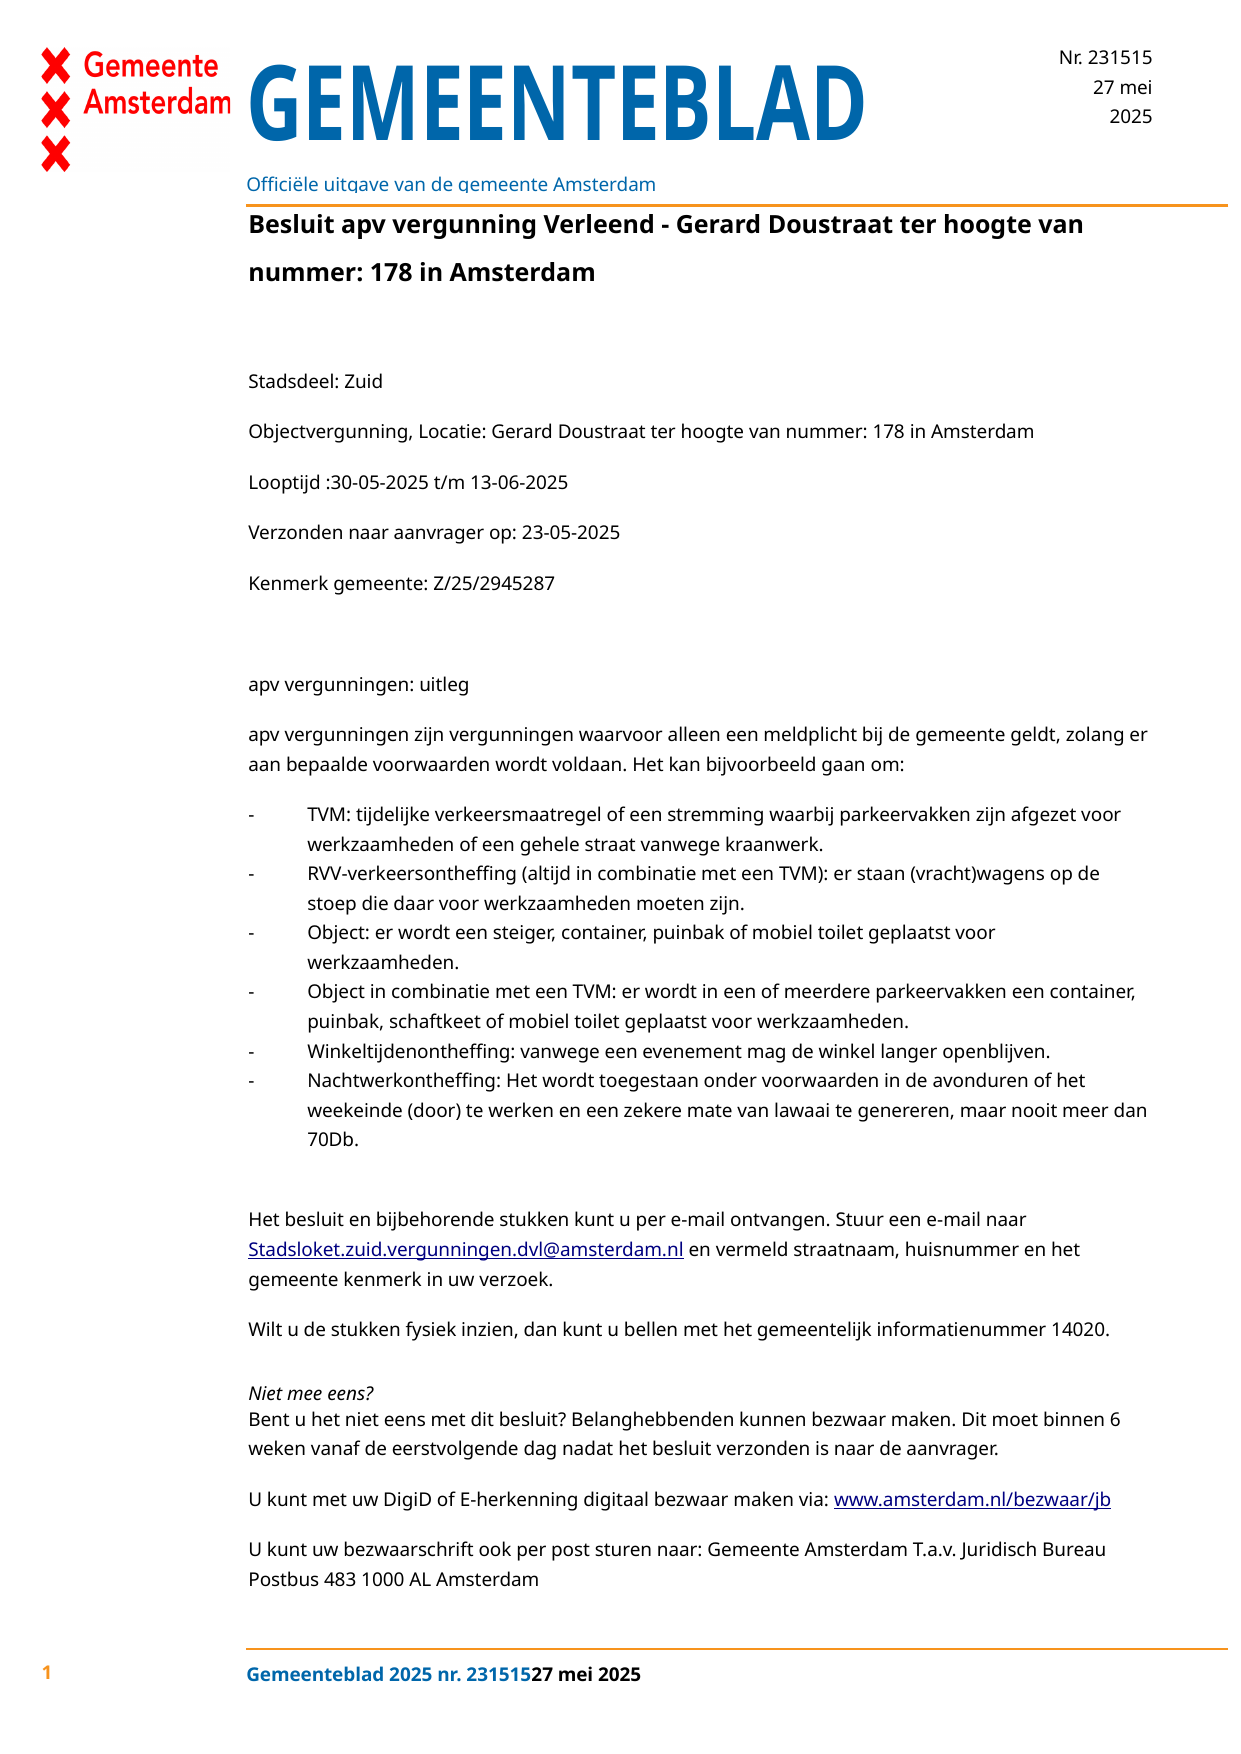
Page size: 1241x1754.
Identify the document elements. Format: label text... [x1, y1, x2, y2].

text Verzonden naar aanvrager op: 23-05-2025 [248, 519, 1152, 545]
picture [41, 47, 231, 172]
list Object: er wordt een steiger, container, puinbak of mobiel toilet geplaatst voor werkzaamheden. [248, 919, 1152, 975]
text Looptijd :30-05-2025 t/m 13-06-2025 [248, 469, 1152, 495]
text U kunt met uw DigiD of E-herkenning digitaal bezwaar maken via: www.amsterdam.nl/bezwaar/jb [248, 1486, 1152, 1512]
text Stadsdeel: Zuid [248, 368, 1152, 394]
list TVM: tijdelijke verkeersmaatregel of een stremming waarbij parkeervakken zijn afgezet voor werkzaamheden of een gehele straat vanwege kraanwerk. [248, 801, 1152, 857]
list Object in combinatie met een TVM: er wordt in een of meerdere parkeervakken een container, puinbak, schaftkeet of mobiel toilet geplaatst voor werkzaamheden. [248, 979, 1152, 1034]
text apv vergunningen: uitleg [248, 671, 1152, 697]
list Nachtwerkontheffing: Het wordt toegestaan onder voorwaarden in de avonduren of het weekeinde (door) te werken en een zekere mate van lawaai te genereren, maar nooit meer dan 70Db. [248, 1067, 1152, 1152]
text Besluit apv vergunning Verleend - Gerard Doustraat ter hoogte van nummer: 178 in Amsterdam [248, 207, 1152, 288]
text Wilt u de stukken fysiek inzien, dan kunt u bellen met het gemeentelijk informatienummer 14020. [248, 1316, 1152, 1342]
text Het besluit en bijbehorende stukken kunt u per e-mail ontvangen. Stuur een e-mail naar Stadsloket.zuid.vergunningen.dvl@amsterdam.nl en vermeld straatnaam, huisnummer en het gemeente kenmerk in uw verzoek. [248, 1207, 1152, 1292]
list Winkeltijdenontheffing: vanwege een evenement mag de winkel langer openblijven. [248, 1038, 1152, 1064]
text Niet mee eens? [248, 1380, 1152, 1406]
text Kenmerk gemeente: Z/25/2945287 [248, 570, 1152, 596]
list RVV-verkeersontheffing (altijd in combinatie met een TVM): er staan (vracht)wagens op de stoep die daar voor werkzaamheden moeten zijn. [248, 860, 1152, 916]
text apv vergunningen zijn vergunningen waarvoor alleen een meldplicht bij de gemeente geldt, zolang er aan bepaalde voorwaarden wordt voldaan. Het kan bijvoorbeeld gaan om: [248, 721, 1152, 777]
text U kunt uw bezwaarschrift ook per post sturen naar: Gemeente Amsterdam T.a.v. Juridisch Bureau Postbus 483 1000 AL Amsterdam [248, 1536, 1152, 1592]
text Objectvergunning, Locatie: Gerard Doustraat ter hoogte van nummer: 178 in Amsterdam [248, 419, 1152, 444]
text Bent u het niet eens met dit besluit? Belanghebbenden kunnen bezwaar maken. Dit moet binnen 6 weken vanaf de eerstvolgende dag nadat het besluit verzonden is naar de aanvrager. [248, 1406, 1152, 1461]
